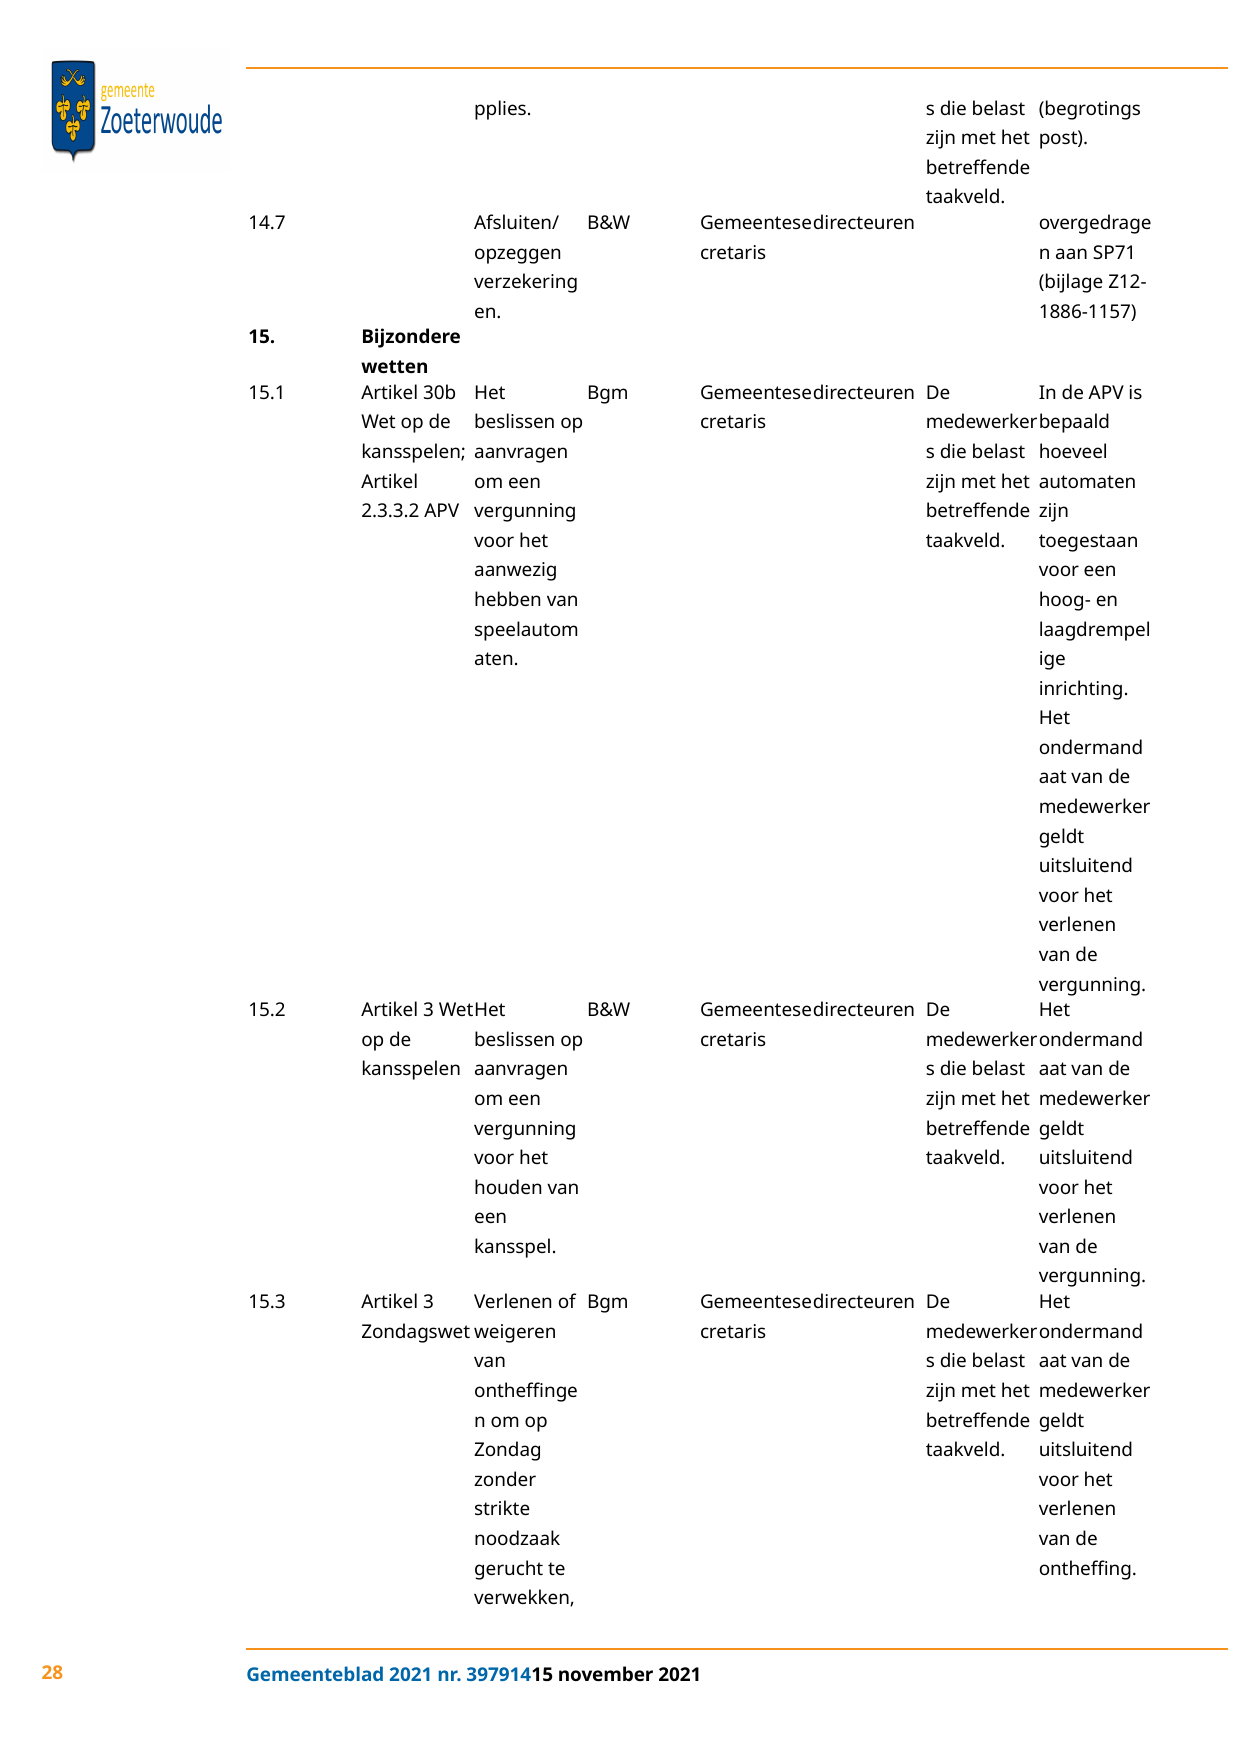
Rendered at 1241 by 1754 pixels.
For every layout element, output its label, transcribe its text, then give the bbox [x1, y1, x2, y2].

table_cell Het ondermandaat van de medewerker geldt uitsluitend voor het verlenen van de ontheffing. [1039, 1289, 1152, 1610]
table_cell Gemeentesecretaris [700, 379, 813, 996]
table_cell 15.3 [248, 1289, 361, 1610]
table_cell Artikel 3 Wet op de kansspelen [361, 996, 474, 1288]
picture [41, 47, 231, 172]
table_cell 15. [248, 324, 361, 379]
table_cell directeuren [813, 1289, 926, 1610]
table_cell [361, 209, 474, 324]
table_cell De medewerkers die belast zijn met het betreffende taakveld. [926, 996, 1038, 1288]
table_cell directeuren [813, 379, 926, 996]
table_cell (begrotingspost). [1039, 95, 1152, 209]
table_cell Het ondermandaat van de medewerker geldt uitsluitend voor het verlenen van de vergunning. [1039, 996, 1152, 1288]
table_cell [587, 324, 700, 379]
table_cell B&W [587, 209, 700, 324]
table_cell De medewerkers die belast zijn met het betreffende taakveld. [926, 379, 1038, 996]
table_cell B&W [587, 996, 700, 1288]
table_cell pplies. [474, 95, 587, 209]
table_cell [700, 95, 813, 209]
table_cell [700, 324, 813, 379]
table_cell Bgm [587, 1289, 700, 1610]
table_cell Gemeentesecretaris [700, 1289, 813, 1610]
table_cell Verlenen of weigeren van ontheffingen om op Zondag zonder strikte noodzaak gerucht te verwekken, [474, 1289, 587, 1610]
table_cell [926, 324, 1038, 379]
table_cell directeuren [813, 996, 926, 1288]
table_cell Bgm [587, 379, 700, 996]
table_cell De medewerkers die belast zijn met het betreffende taakveld. [926, 1289, 1038, 1610]
table_cell Afsluiten/opzeggen verzekeringen. [474, 209, 587, 324]
table_cell overgedragen aan SP71 (bijlage Z12-1886-1157) [1039, 209, 1152, 324]
table_cell Het beslissen op aanvragen om een vergunning voor het aanwezig hebben van speelautomaten. [474, 379, 587, 996]
table_cell 15.2 [248, 996, 361, 1288]
table_cell Gemeentesecretaris [700, 209, 813, 324]
table_cell s die belast zijn met het betreffende taakveld. [926, 95, 1038, 209]
table_cell Het beslissen op aanvragen om een vergunning voor het houden van een kansspel. [474, 996, 587, 1288]
table_cell Artikel 3 Zondagswet [361, 1289, 474, 1610]
table_cell [474, 324, 587, 379]
table_cell directeuren [813, 209, 926, 324]
table_cell [587, 95, 700, 209]
table_cell Bijzondere wetten [361, 324, 474, 379]
table_cell Artikel 30b Wet op de kansspelen; Artikel 2.3.3.2 APV [361, 379, 474, 996]
table_cell 14.7 [248, 209, 361, 324]
table_cell [813, 324, 926, 379]
table_cell 15.1 [248, 379, 361, 996]
table_cell [813, 95, 926, 209]
table_cell In de APV is bepaald hoeveel automaten zijn toegestaan voor een hoog- en laagdrempelige inrichting. Het ondermandaat van de medewerker geldt uitsluitend voor het verlenen van de vergunning. [1039, 379, 1152, 996]
table_cell [926, 209, 1038, 324]
table_cell Gemeentesecretaris [700, 996, 813, 1288]
table_cell [361, 95, 474, 209]
table_cell [1039, 324, 1152, 379]
table_cell [248, 95, 361, 209]
